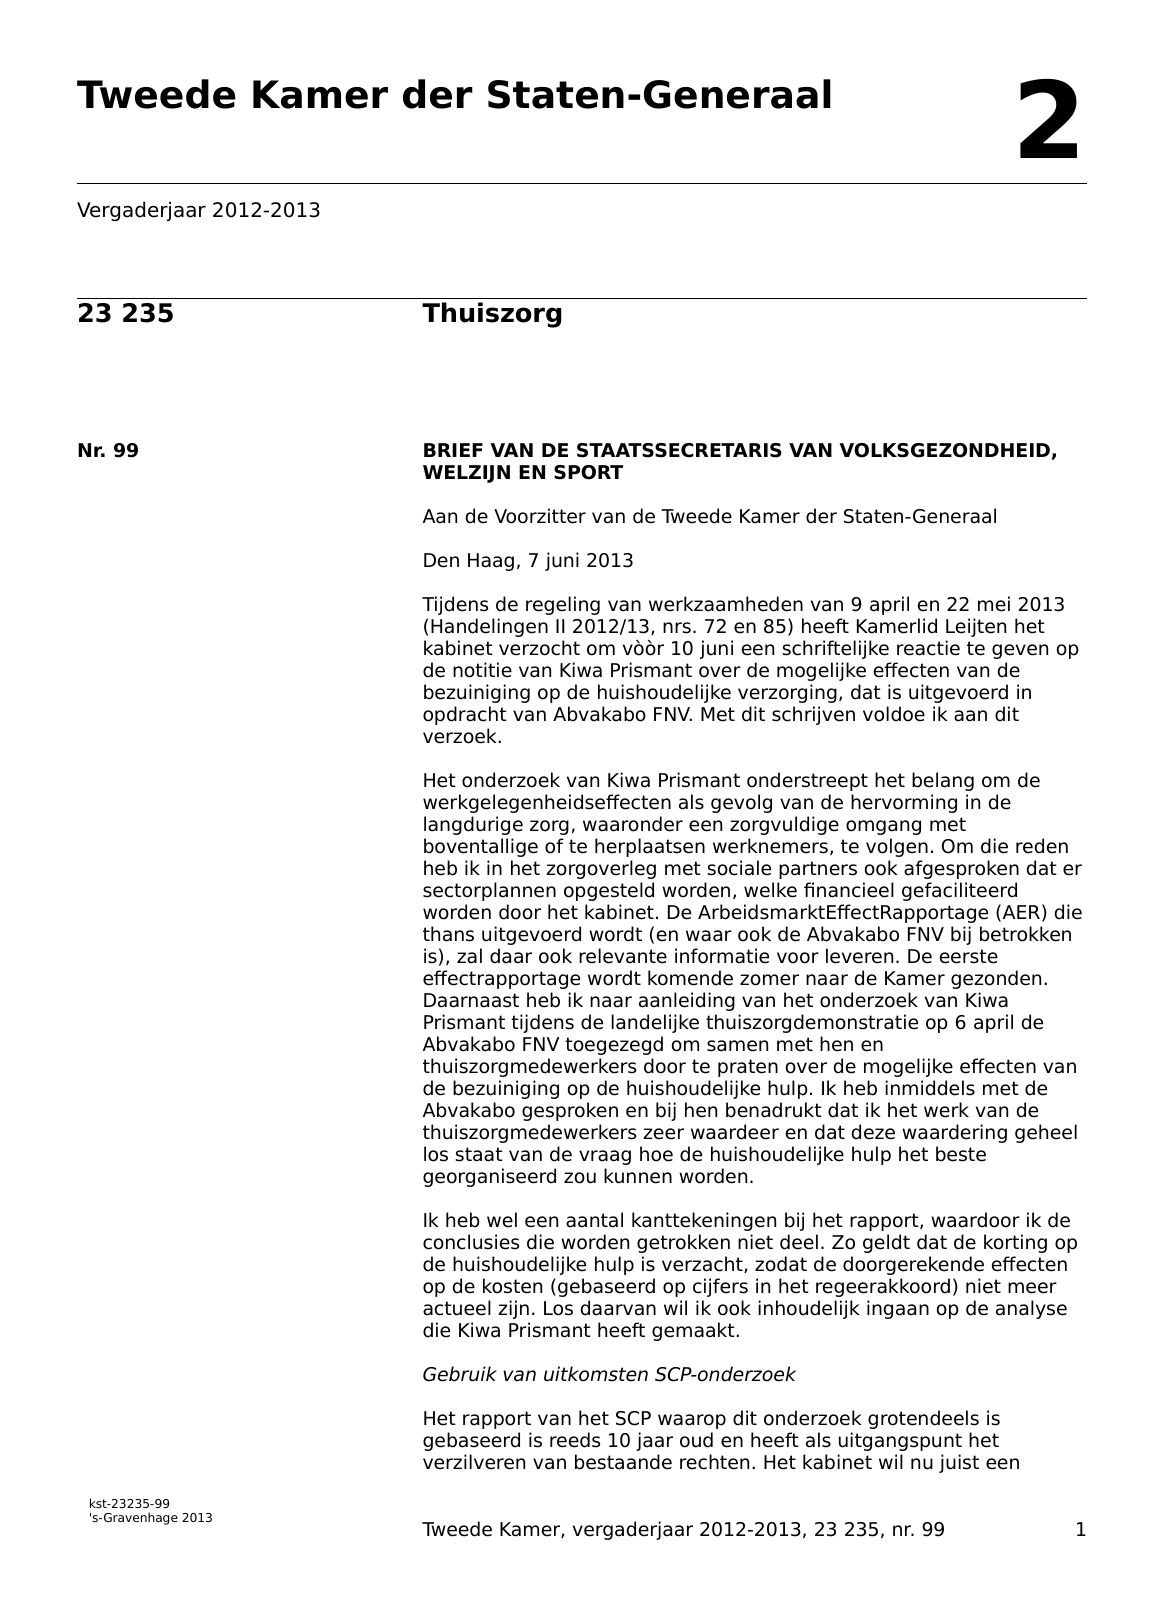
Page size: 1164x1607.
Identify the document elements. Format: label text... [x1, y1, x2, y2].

text kst-23235-99 [88, 1497, 323, 1511]
subtitle 23 235 Thuiszorg [77, 299, 1087, 329]
table_cell Vergaderjaar 2012-2013 [77, 184, 1087, 298]
subtitle Gebruik van uitkomsten SCP-onderzoek [422, 1364, 1087, 1386]
subtitle Nr. 99 BRIEF VAN DE STAATSSECRETARIS VAN VOLKSGEZONDHEID, WELZIJN EN SPORT [77, 440, 1087, 484]
text Het rapport van het SCP waarop dit onderzoek grotendeels is gebaseerd is reeds 10 jaar oud en heeft als uitgangspunt het verzilveren van bestaande rechten. Het kabinet wil nu juist een [422, 1408, 1087, 1474]
text Ik heb wel een aantal kanttekeningen bij het rapport, waardoor ik de conclusies die worden getrokken niet deel. Zo geldt dat de korting op de huishoudelijke hulp is verzacht, zodat de doorgerekende effecten op de kosten (gebaseerd op cijfers in het regeerakkoord) niet meer actueel zijn. Los daarvan wil ik ook inhoudelijk ingaan op de analyse die Kiwa Prismant heeft gemaakt. [422, 1210, 1087, 1342]
table_header 2 [886, 59, 1087, 183]
text Den Haag, 7 juni 2013 [422, 550, 1087, 572]
text 's-Gravenhage 2013 [88, 1511, 323, 1525]
table_header Tweede Kamer der Staten-Generaal [77, 59, 886, 183]
text Tijdens de regeling van werkzaamheden van 9 april en 22 mei 2013 (Handelingen II 2012/13, nrs. 72 en 85) heeft Kamerlid Leijten het kabinet verzocht om vòòr 10 juni een schriftelijke reactie te geven op de notitie van Kiwa Prismant over de mogelijke effecten van de bezuiniging op de huishoudelijke verzorging, dat is uitgevoerd in opdracht van Abvakabo FNV. Met dit schrijven voldoe ik aan dit verzoek. [422, 594, 1087, 748]
text Het onderzoek van Kiwa Prismant onderstreept het belang om de werkgelegenheidseffecten als gevolg van de hervorming in de langdurige zorg, waaronder een zorgvuldige omgang met boventallige of te herplaatsen werknemers, te volgen. Om die reden heb ik in het zorgoverleg met sociale partners ook afgesproken dat er sectorplannen opgesteld worden, welke financieel gefaciliteerd worden door het kabinet. De ArbeidsmarktEffectRapportage (AER) die thans uitgevoerd wordt (en waar ook de Abvakabo FNV bij betrokken is), zal daar ook relevante informatie voor leveren. De eerste effectrapportage wordt komende zomer naar de Kamer gezonden. Daarnaast heb ik naar aanleiding van het onderzoek van Kiwa Prismant tijdens de landelijke thuiszorgdemonstratie op 6 april de Abvakabo FNV toegezegd om samen met hen en thuiszorgmedewerkers door te praten over de mogelijke effecten van de bezuiniging op de huishoudelijke hulp. Ik heb inmiddels met de Abvakabo gesproken en bij hen benadrukt dat ik het werk van de thuiszorgmedewerkers zeer waardeer en dat deze waardering geheel los staat van de vraag hoe de huishoudelijke hulp het beste georganiseerd zou kunnen worden. [422, 770, 1087, 1188]
text Aan de Voorzitter van de Tweede Kamer der Staten-Generaal [422, 506, 1087, 528]
